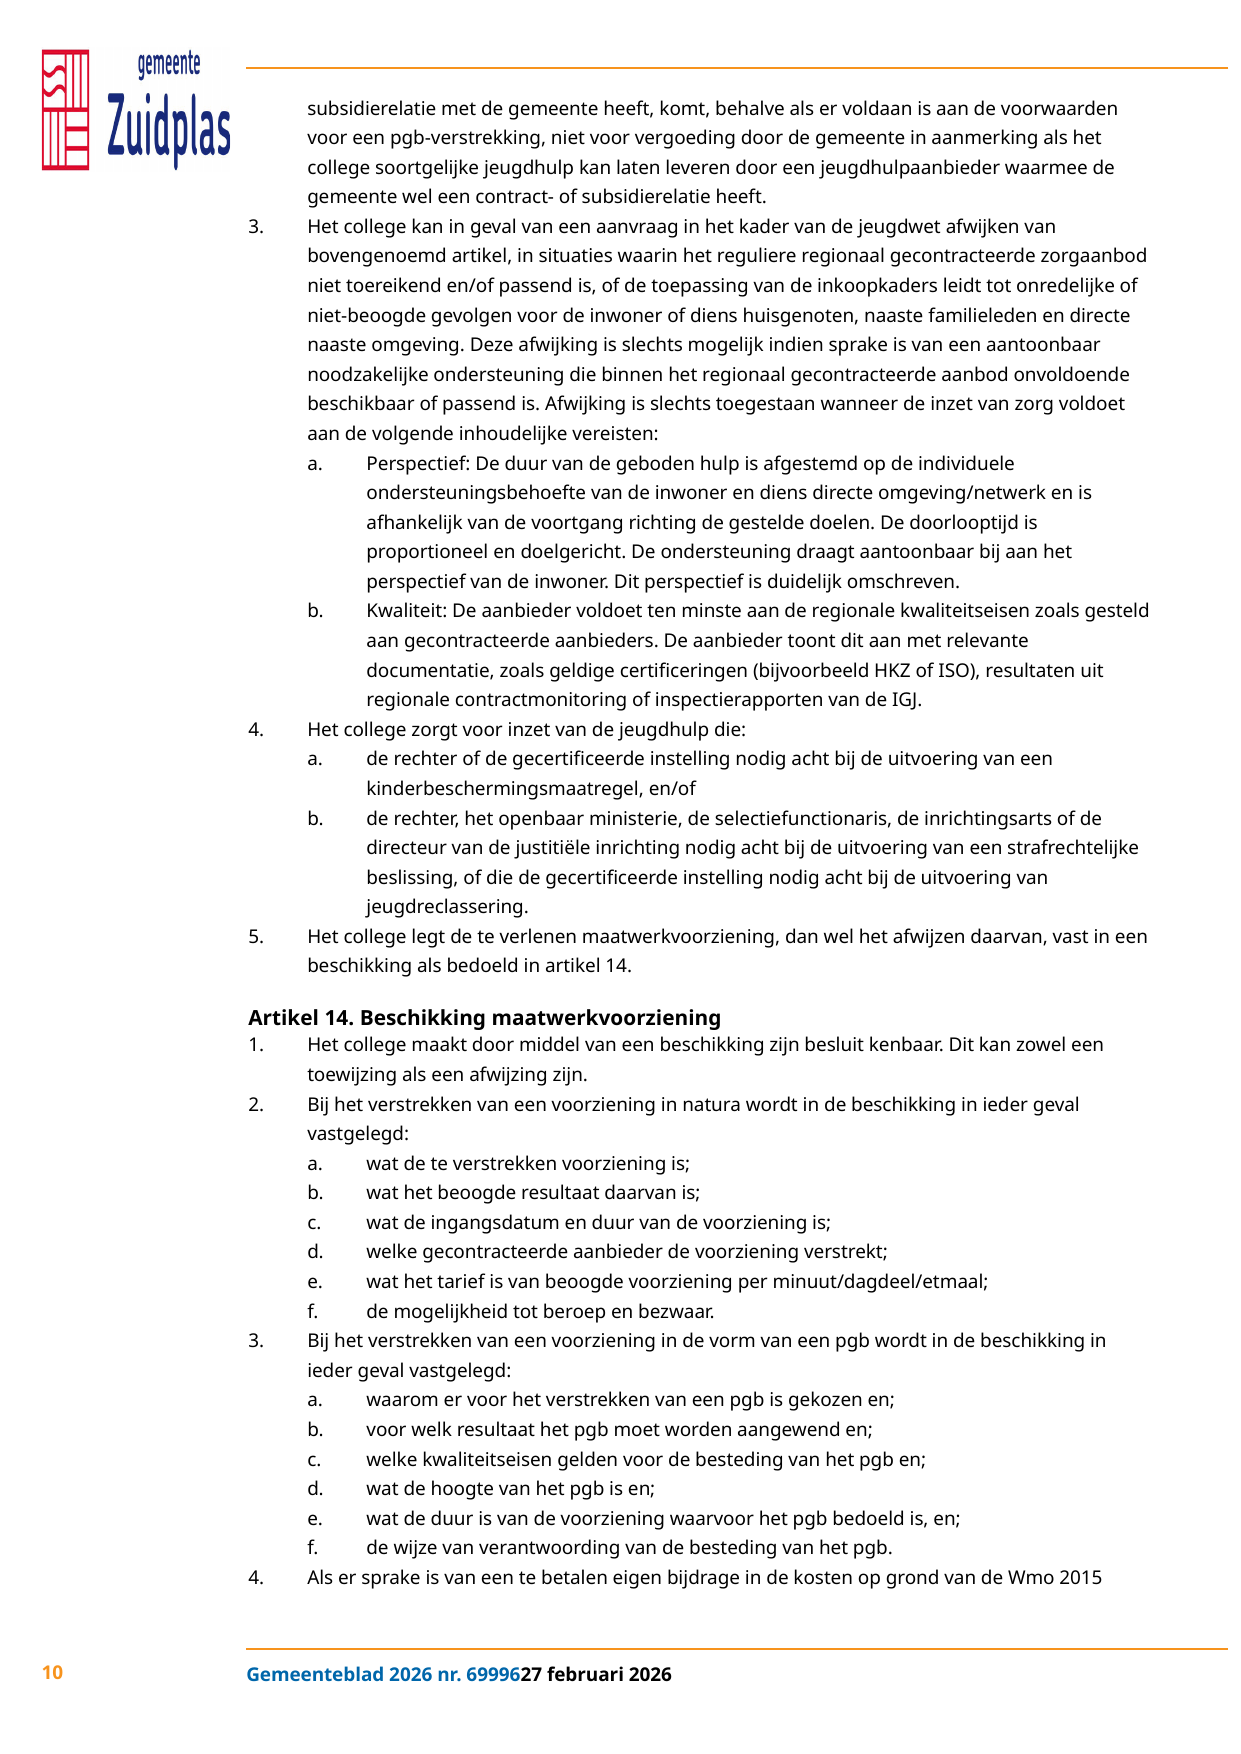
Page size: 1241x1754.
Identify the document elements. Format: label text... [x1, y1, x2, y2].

list Als er sprake is van een te betalen eigen bijdrage in de kosten op grond van de Wmo 2015 [248, 1564, 1152, 1590]
list de mogelijkheid tot beroep en bezwaar. [307, 1298, 1152, 1323]
list de rechter of de gecertificeerde instelling nodig acht bij de uitvoering van een kinderbeschermingsmaatregel, en/of [307, 746, 1152, 801]
text Artikel 14. Beschikking maatwerkvoorziening [248, 1003, 1152, 1032]
list Het college zorgt voor inzet van de jeugdhulp die: [248, 716, 1152, 742]
list subsidierelatie met de gemeente heeft, komt, behalve als er voldaan is aan de voorwaarden voor een pgb-verstrekking, niet voor vergoeding door de gemeente in aanmerking als het college soortgelijke jeugdhulp kan laten leveren door een jeugdhulpaanbieder waarmee de gemeente wel een contract- of subsidierelatie heeft. [248, 95, 1152, 209]
list wat het tarief is van beoogde voorziening per minuut/dagdeel/etmaal; [307, 1268, 1152, 1294]
list wat de duur is van de voorziening waarvoor het pgb bedoeld is, en; [307, 1505, 1152, 1531]
list de rechter, het openbaar ministerie, de selectiefunctionaris, de inrichtingsarts of de directeur van de justitiële inrichting nodig acht bij de uitvoering van een strafrechtelijke beslissing, of die de gecertificeerde instelling nodig acht bij de uitvoering van jeugdreclassering. [307, 805, 1152, 919]
list de wijze van verantwoording van de besteding van het pgb. [307, 1534, 1152, 1560]
picture [41, 47, 231, 172]
list wat het beoogde resultaat daarvan is; [307, 1179, 1152, 1205]
list wat de te verstrekken voorziening is; [307, 1150, 1152, 1176]
list welke gecontracteerde aanbieder de voorziening verstrekt; [307, 1239, 1152, 1264]
list voor welk resultaat het pgb moet worden aangewend en; [307, 1416, 1152, 1442]
list Het college legt de te verlenen maatwerkvoorziening, dan wel het afwijzen daarvan, vast in een beschikking als bedoeld in artikel 14. [248, 923, 1152, 978]
list Bij het verstrekken van een voorziening in natura wordt in de beschikking in ieder geval vastgelegd: [248, 1091, 1152, 1146]
list Het college kan in geval van een aanvraag in het kader van de jeugdwet afwijken van bovengenoemd artikel, in situaties waarin het reguliere regionaal gecontracteerde zorgaanbod niet toereikend en/of passend is, of de toepassing van de inkoopkaders leidt tot onredelijke of niet-beoogde gevolgen voor de inwoner of diens huisgenoten, naaste familieleden en directe naaste omgeving. Deze afwijking is slechts mogelijk indien sprake is van een aantoonbaar noodzakelijke ondersteuning die binnen het regionaal gecontracteerde aanbod onvoldoende beschikbaar of passend is. Afwijking is slechts toegestaan wanneer de inzet van zorg voldoet aan de volgende inhoudelijke vereisten: [248, 213, 1152, 446]
list wat de hoogte van het pgb is en; [307, 1475, 1152, 1501]
list Bij het verstrekken van een voorziening in de vorm van een pgb wordt in de beschikking in ieder geval vastgelegd: [248, 1327, 1152, 1383]
list welke kwaliteitseisen gelden voor de besteding van het pgb en; [307, 1446, 1152, 1471]
list waarom er voor het verstrekken van een pgb is gekozen en; [307, 1387, 1152, 1412]
list Het college maakt door middel van een beschikking zijn besluit kenbaar. Dit kan zowel een toewijzing als een afwijzing zijn. [248, 1032, 1152, 1087]
list Kwaliteit: De aanbieder voldoet ten minste aan de regionale kwaliteitseisen zoals gesteld aan gecontracteerde aanbieders. De aanbieder toont dit aan met relevante documentatie, zoals geldige certificeringen (bijvoorbeeld HKZ of ISO), resultaten uit regionale contractmonitoring of inspectierapporten van de IGJ. [307, 598, 1152, 712]
list Perspectief: De duur van de geboden hulp is afgestemd op de individuele ondersteuningsbehoefte van de inwoner en diens directe omgeving/netwerk en is afhankelijk van de voortgang richting de gestelde doelen. De doorlooptijd is proportioneel en doelgericht. De ondersteuning draagt aantoonbaar bij aan het perspectief van de inwoner. Dit perspectief is duidelijk omschreven. [307, 450, 1152, 594]
list wat de ingangsdatum en duur van de voorziening is; [307, 1209, 1152, 1235]
